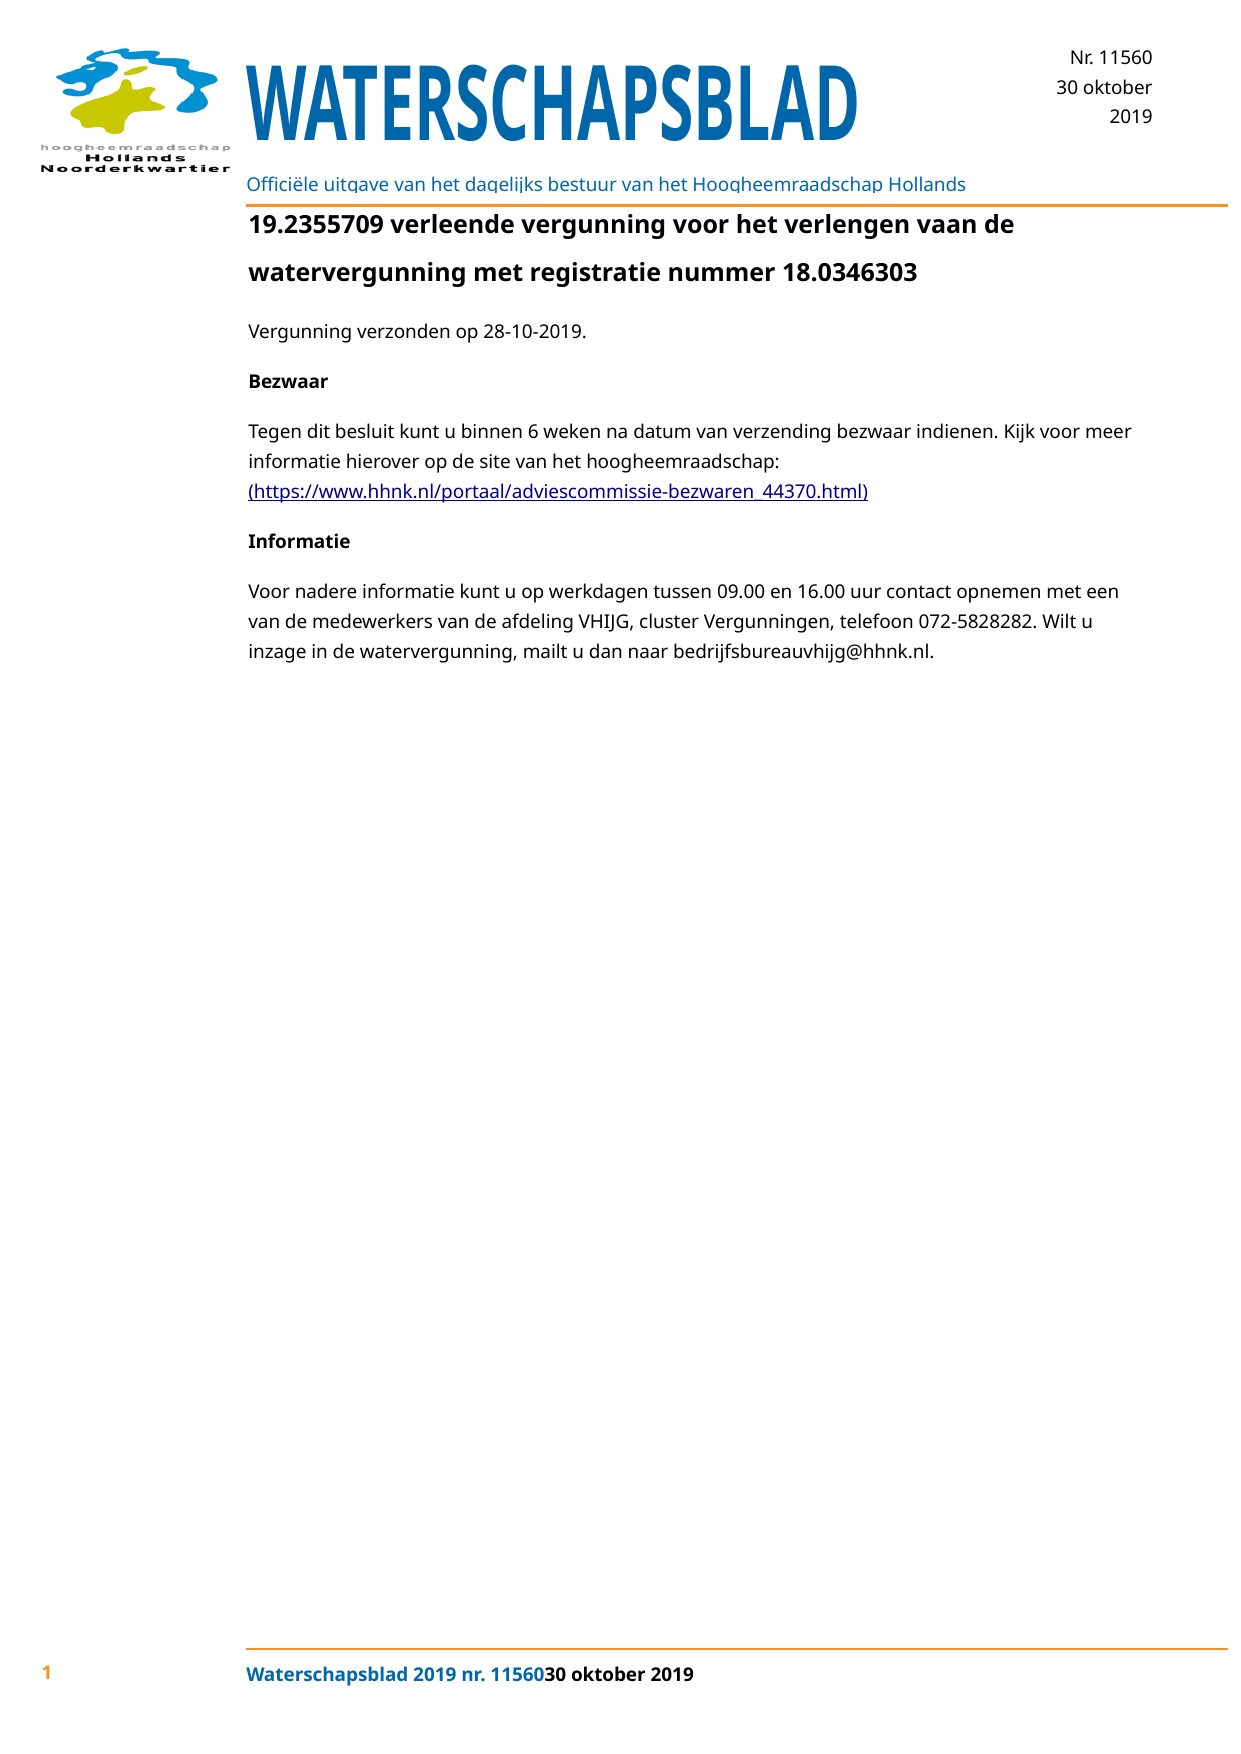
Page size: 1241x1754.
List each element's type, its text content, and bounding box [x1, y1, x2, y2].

text Voor nadere informatie kunt u op werkdagen tussen 09.00 en 16.00 uur contact opnemen met een van de medewerkers van de afdeling VHIJG, cluster Vergunningen, telefoon 072-5828282. Wilt u inzage in de watervergunning, mailt u dan naar bedrijfsbureauvhijg@hhnk.nl. [248, 579, 1152, 664]
text Informatie [248, 528, 1152, 554]
text Tegen dit besluit kunt u binnen 6 weken na datum van verzending bezwaar indienen. Kijk voor meer informatie hierover op de site van het hoogheemraadschap: (https://www.hhnk.nl/portaal/adviescommissie-bezwaren_44370.html) [248, 419, 1152, 504]
text 19.2355709 verleende vergunning voor het verlengen vaan de watervergunning met registratie nummer 18.0346303 [248, 207, 1152, 288]
text Bezwaar [248, 368, 1152, 394]
text Vergunning verzonden op 28-10-2019. [248, 318, 1152, 344]
picture [41, 47, 231, 172]
